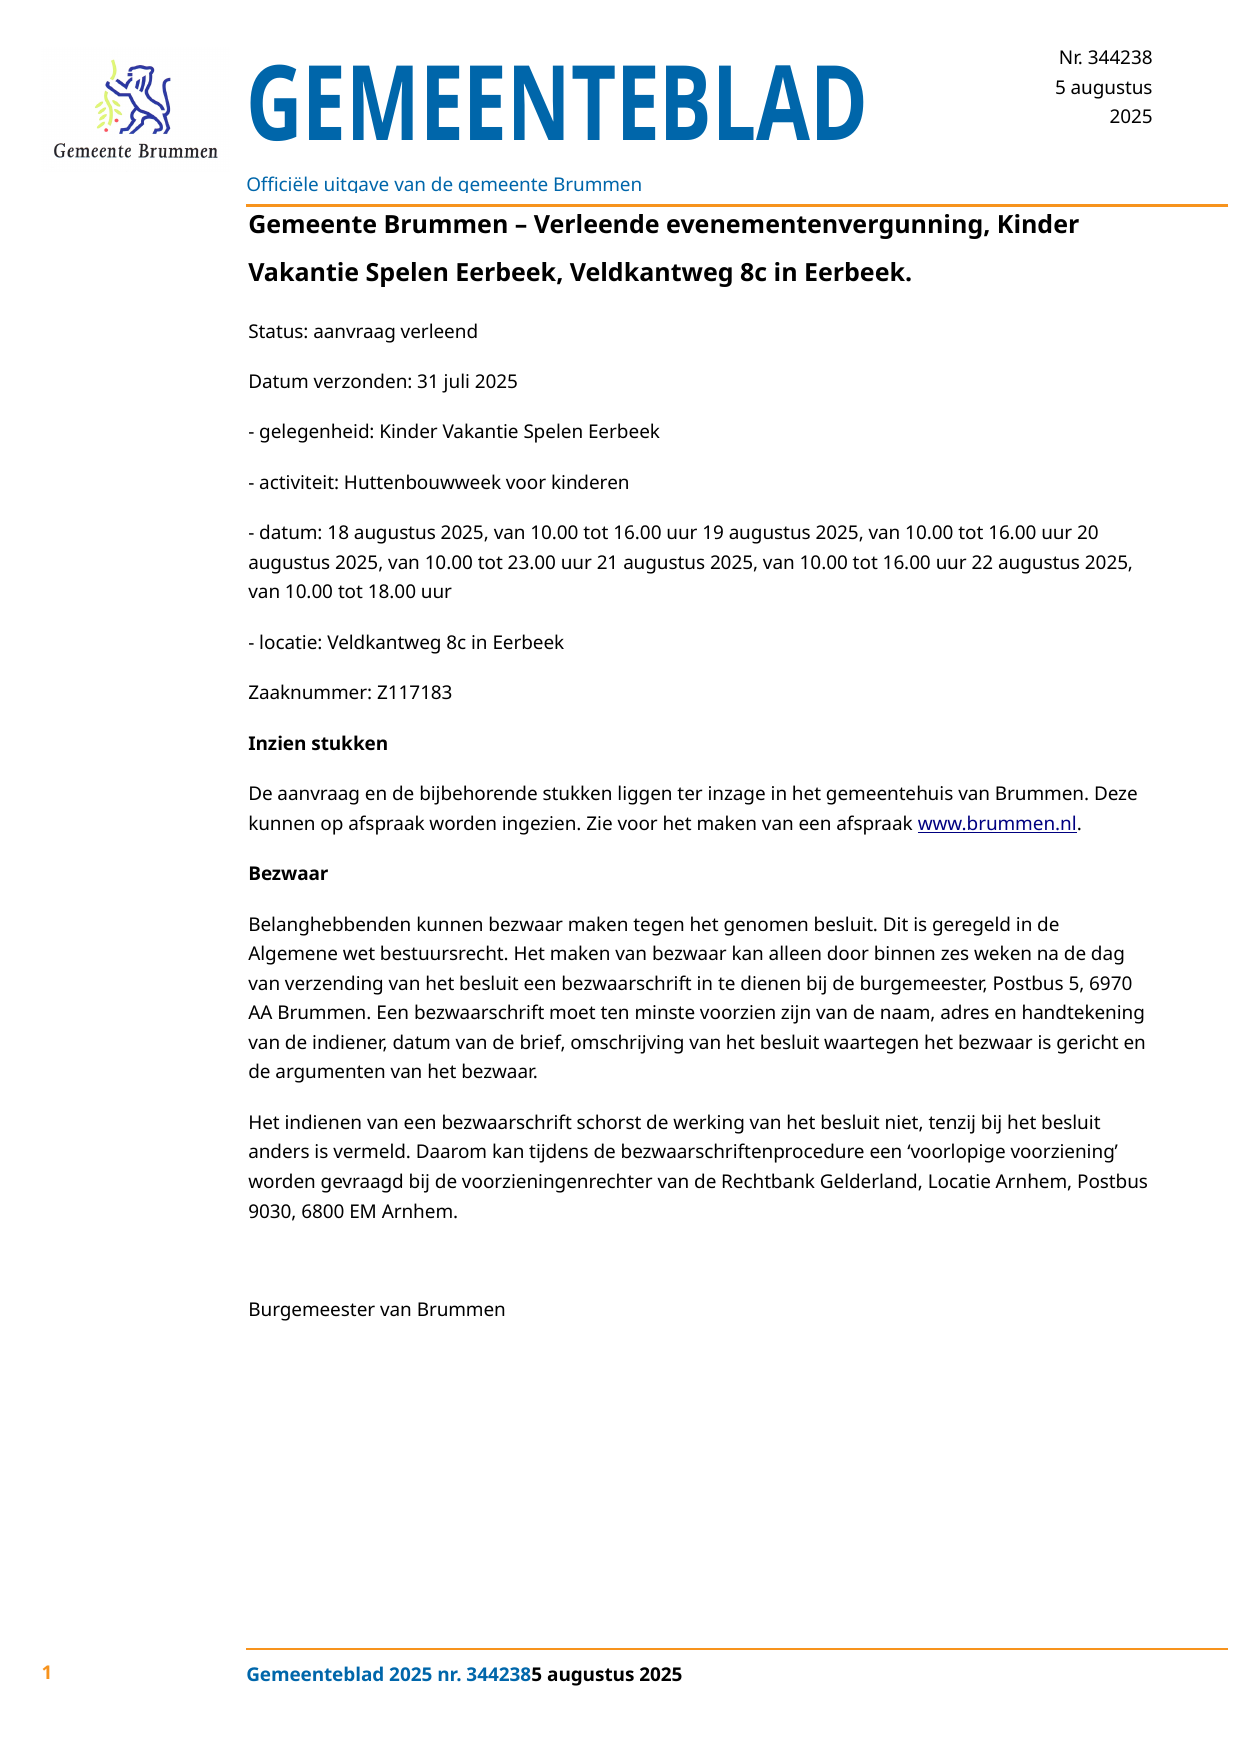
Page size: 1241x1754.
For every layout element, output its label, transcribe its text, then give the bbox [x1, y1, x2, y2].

text Zaaknummer: Z117183 [248, 679, 1152, 705]
text Het indienen van een bezwaarschrift schorst de werking van het besluit niet, tenzij bij het besluit anders is vermeld. Daarom kan tijdens de bezwaarschriftenprocedure een ‘voorlopige voorziening’ worden gevraagd bij de voorzieningenrechter van de Rechtbank Gelderland, Locatie Arnhem, Postbus 9030, 6800 EM Arnhem. [248, 1109, 1152, 1224]
text - locatie: Veldkantweg 8c in Eerbeek [248, 629, 1152, 655]
picture [41, 47, 231, 172]
text De aanvraag en de bijbehorende stukken liggen ter inzage in het gemeentehuis van Brummen. Deze kunnen op afspraak worden ingezien. Zie voor het maken van een afspraak www.brummen.nl. [248, 780, 1152, 836]
text - gelegenheid: Kinder Vakantie Spelen Eerbeek [248, 419, 1152, 444]
text - datum: 18 augustus 2025, van 10.00 tot 16.00 uur 19 augustus 2025, van 10.00 tot 16.00 uur 20 augustus 2025, van 10.00 tot 23.00 uur 21 augustus 2025, van 10.00 tot 16.00 uur 22 augustus 2025, van 10.00 tot 18.00 uur [248, 519, 1152, 604]
text Datum verzonden: 31 juli 2025 [248, 368, 1152, 394]
text Bezwaar [248, 860, 1152, 886]
text Gemeente Brummen – Verleende evenementenvergunning, Kinder Vakantie Spelen Eerbeek, Veldkantweg 8c in Eerbeek. [248, 207, 1152, 288]
text Inzien stukken [248, 730, 1152, 756]
text Belanghebbenden kunnen bezwaar maken tegen het genomen besluit. Dit is geregeld in de Algemene wet bestuursrecht. Het maken van bezwaar kan alleen door binnen zes weken na de dag van verzending van het besluit een bezwaarschrift in te dienen bij de burgemeester, Postbus 5, 6970 AA Brummen. Een bezwaarschrift moet ten minste voorzien zijn van de naam, adres en handtekening van de indiener, datum van de brief, omschrijving van het besluit waartegen het bezwaar is gericht en de argumenten van het bezwaar. [248, 911, 1152, 1084]
text Burgemeester van Brummen [248, 1296, 1152, 1322]
text Status: aanvraag verleend [248, 318, 1152, 344]
text - activiteit: Huttenbouwweek voor kinderen [248, 469, 1152, 495]
